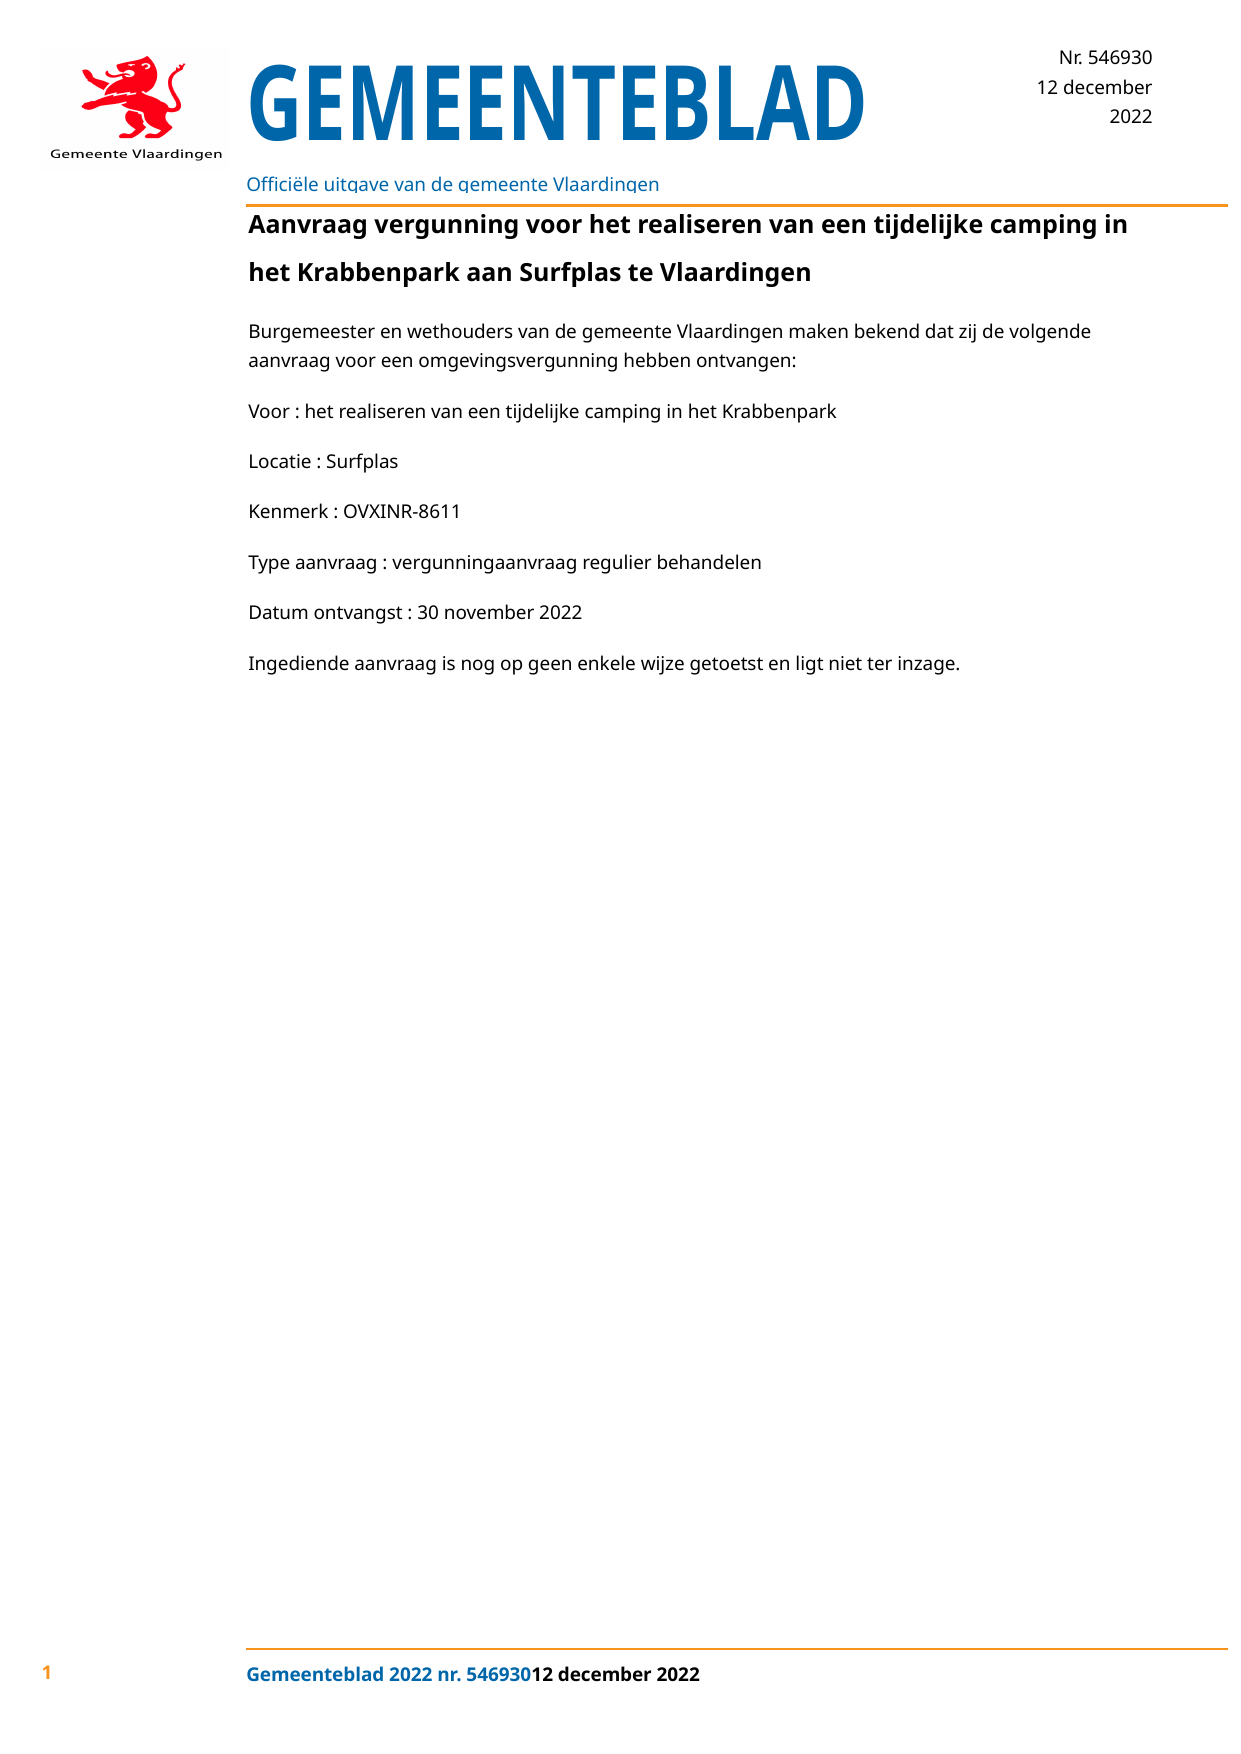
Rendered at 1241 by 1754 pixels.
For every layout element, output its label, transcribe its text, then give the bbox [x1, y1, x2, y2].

text Aanvraag vergunning voor het realiseren van een tijdelijke camping in het Krabbenpark aan Surfplas te Vlaardingen [248, 207, 1152, 288]
text Kenmerk : OVXINR-8611 [248, 499, 1152, 524]
text Locatie : Surfplas [248, 448, 1152, 474]
text Voor : het realiseren van een tijdelijke camping in het Krabbenpark [248, 398, 1152, 424]
text Burgemeester en wethouders van de gemeente Vlaardingen maken bekend dat zij de volgende aanvraag voor een omgevingsvergunning hebben ontvangen: [248, 318, 1152, 373]
picture [41, 47, 231, 172]
text Datum ontvangst : 30 november 2022 [248, 599, 1152, 625]
text Ingediende aanvraag is nog op geen enkele wijze getoetst en ligt niet ter inzage. [248, 650, 1152, 676]
text Type aanvraag : vergunningaanvraag regulier behandelen [248, 549, 1152, 575]
